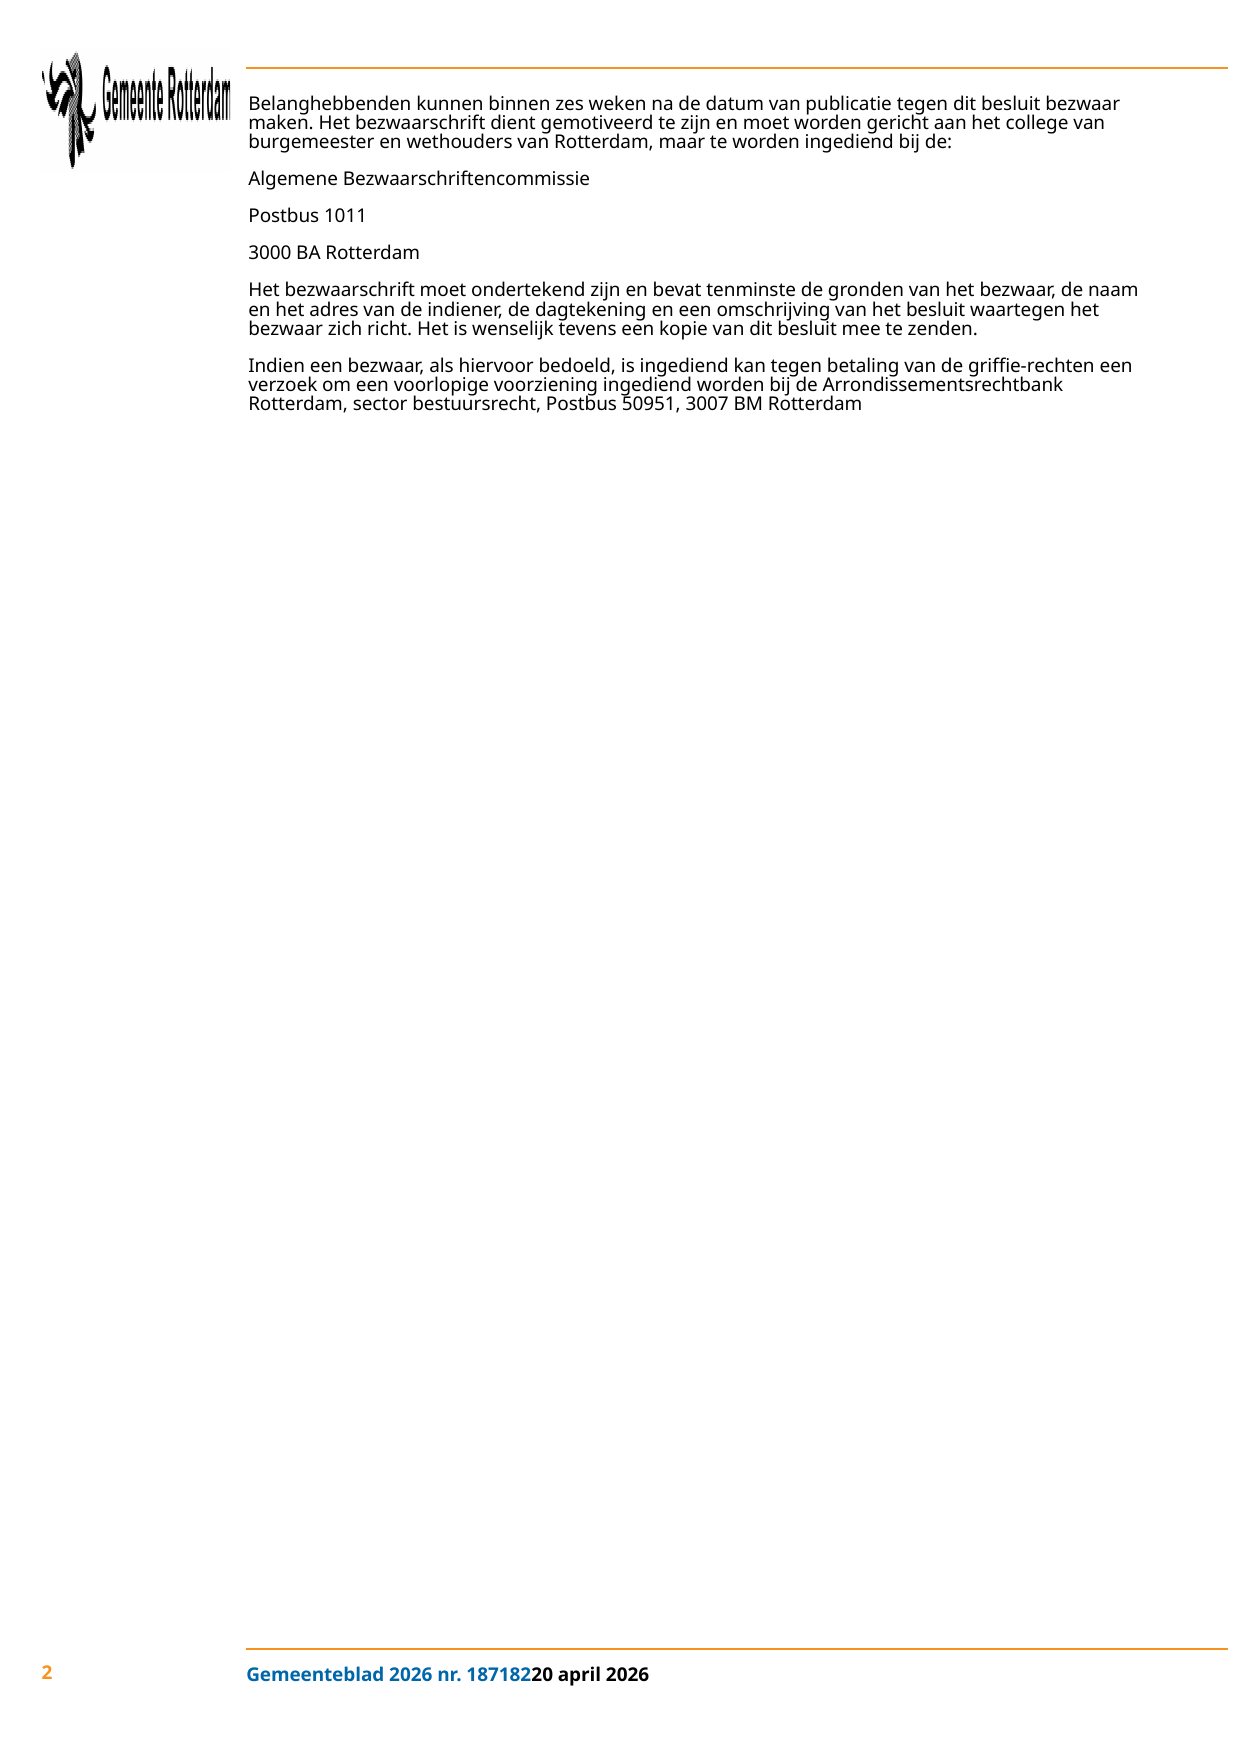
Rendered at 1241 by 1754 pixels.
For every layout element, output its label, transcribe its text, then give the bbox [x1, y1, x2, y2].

text Belanghebbenden kunnen binnen zes weken na de datum van publicatie tegen dit besluit bezwaar maken. Het bezwaarschrift dient gemotiveerd te zijn en moet worden gericht aan het college van burgemeester en wethouders van Rotterdam, maar te worden ingediend bij de: [248, 95, 1152, 153]
text Indien een bezwaar, als hiervoor bedoeld, is ingediend kan tegen betaling van de griffie-rechten een verzoek om een voorlopige voorziening ingediend worden bij de Arrondissementsrechtbank Rotterdam, sector bestuursrecht, Postbus 50951, 3007 BM Rotterdam [248, 357, 1152, 415]
text 3000 BA Rotterdam [248, 244, 1152, 264]
text Postbus 1011 [248, 207, 1152, 227]
text Het bezwaarschrift moet ondertekend zijn en bevat tenminste de gronden van het bezwaar, de naam en het adres van de indiener, de dagtekening en een omschrijving van het besluit waartegen het bezwaar zich richt. Het is wenselijk tevens een kopie van dit besluit mee te zenden. [248, 281, 1152, 339]
text Algemene Bezwaarschriftencommissie [248, 170, 1152, 190]
picture [41, 47, 231, 172]
